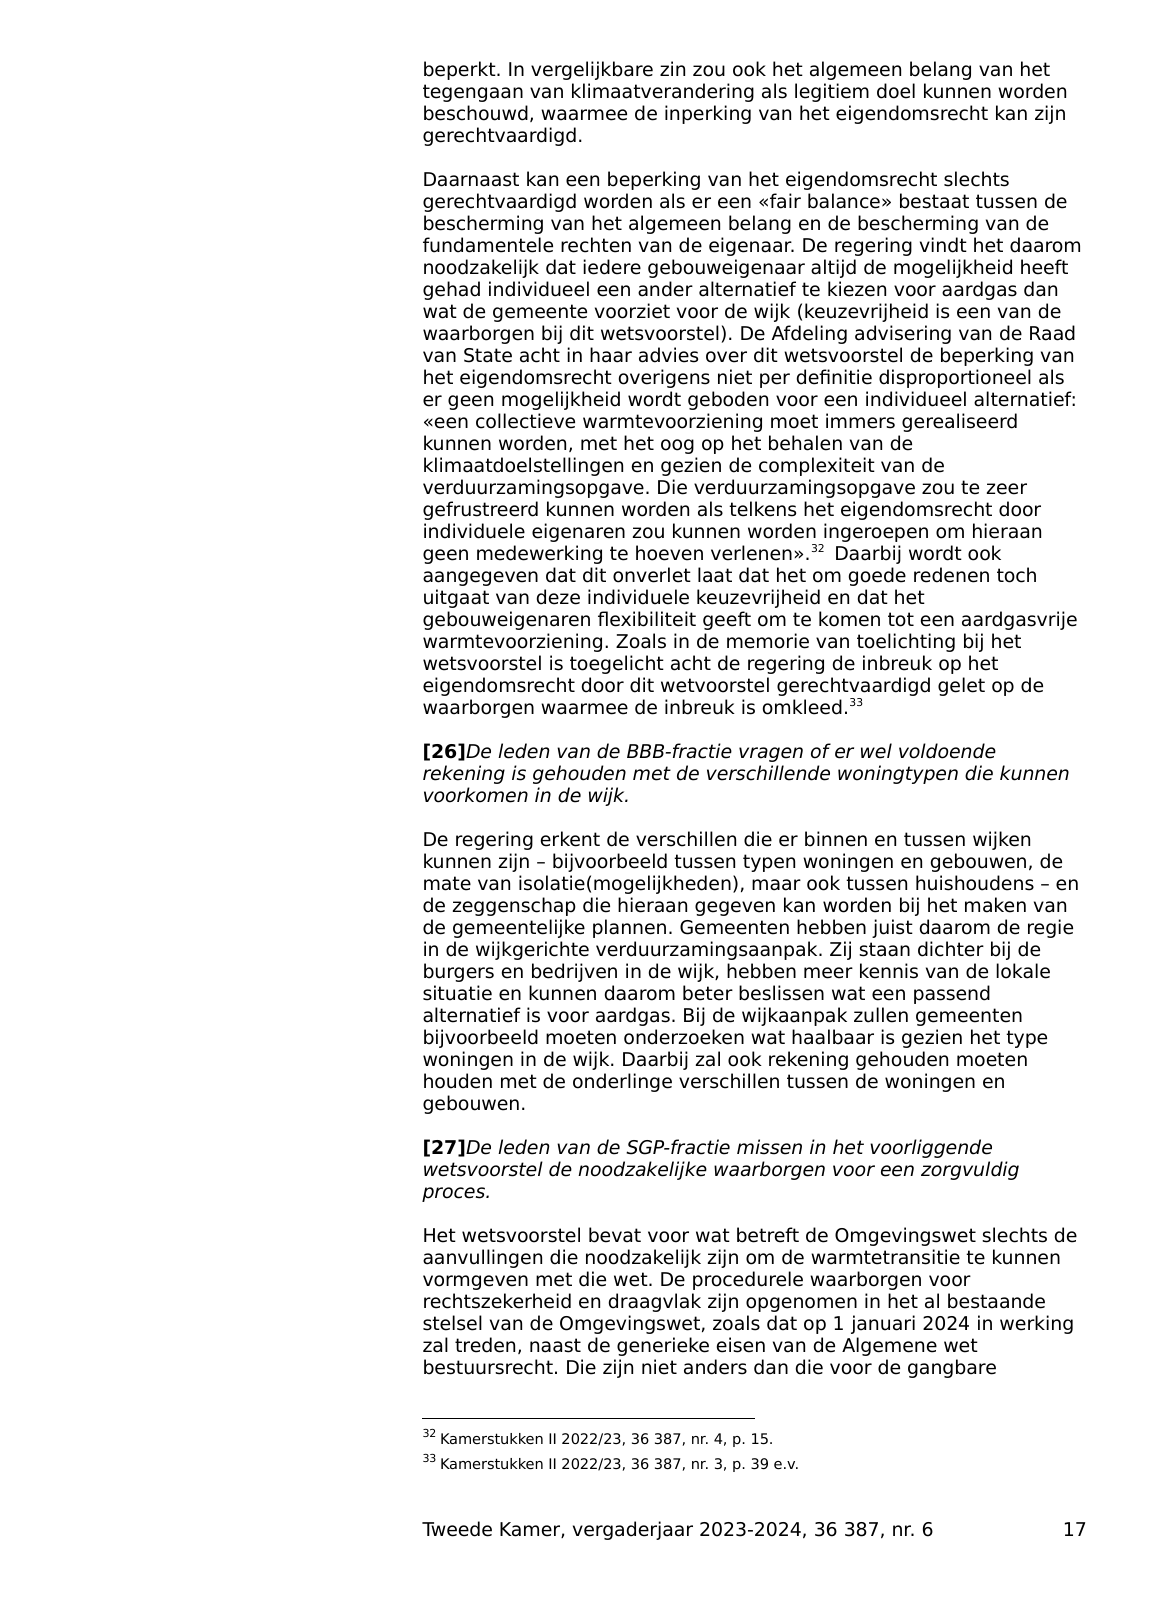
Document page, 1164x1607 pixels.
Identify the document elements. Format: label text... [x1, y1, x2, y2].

text beperkt. In vergelijkbare zin zou ook het algemeen belang van het tegengaan van klimaatverandering als legitiem doel kunnen worden beschouwd, waarmee de inperking van het eigendomsrecht kan zijn gerechtvaardigd. [422, 59, 1087, 147]
text [27]De leden van de SGP-fractie missen in het voorliggende wetsvoorstel de noodzakelijke waarborgen voor een zorgvuldig proces. [422, 1137, 1087, 1203]
text Kamerstukken II 2022/23, 36 387, nr. 3, p. 39 e.v. [422, 1452, 1087, 1474]
text [26]De leden van de BBB-fractie vragen of er wel voldoende rekening is gehouden met de verschillende woningtypen die kunnen voorkomen in de wijk. [422, 741, 1087, 807]
text Het wetsvoorstel bevat voor wat betreft de Omgevingswet slechts de aanvullingen die noodzakelijk zijn om de warmtetransitie te kunnen vormgeven met die wet. De procedurele waarborgen voor rechtszekerheid en draagvlak zijn opgenomen in het al bestaande stelsel van de Omgevingswet, zoals dat op 1 januari 2024 in werking zal treden, naast de generieke eisen van de Algemene wet bestuursrecht. Die zijn niet anders dan die voor de gangbare [422, 1225, 1087, 1379]
text Daarnaast kan een beperking van het eigendomsrecht slechts gerechtvaardigd worden als er een «fair balance» bestaat tussen de bescherming van het algemeen belang en de bescherming van de fundamentele rechten van de eigenaar. De regering vindt het daarom noodzakelijk dat iedere gebouweigenaar altijd de mogelijkheid heeft gehad individueel een ander alternatief te kiezen voor aardgas dan wat de gemeente voorziet voor de wijk (keuzevrijheid is een van de waarborgen bij dit wetsvoorstel). De Afdeling advisering van de Raad van State acht in haar advies over dit wetsvoorstel de beperking van het eigendomsrecht overigens niet per definitie disproportioneel als er geen mogelijkheid wordt geboden voor een individueel alternatief: «een collectieve warmtevoorziening moet immers gerealiseerd kunnen worden, met het oog op het behalen van de klimaatdoelstellingen en gezien de complexiteit van de verduurzamingsopgave. Die verduurzamingsopgave zou te zeer gefrustreerd kunnen worden als telkens het eigendomsrecht door individuele eigenaren zou kunnen worden ingeroepen om hieraan geen medewerking te hoeven verlenen». Daarbij wordt ook aangegeven dat dit onverlet laat dat het om goede redenen toch uitgaat van deze individuele keuzevrijheid en dat het gebouweigenaren flexibiliteit geeft om te komen tot een aardgasvrije warmtevoorziening. Zoals in de memorie van toelichting bij het wetsvoorstel is toegelicht acht de regering de inbreuk op het eigendomsrecht door dit wetvoorstel gerechtvaardigd gelet op de waarborgen waarmee de inbreuk is omkleed. [422, 169, 1087, 719]
text Kamerstukken II 2022/23, 36 387, nr. 4, p. 15. [422, 1427, 1087, 1449]
text De regering erkent de verschillen die er binnen en tussen wijken kunnen zijn – bijvoorbeeld tussen typen woningen en gebouwen, de mate van isolatie(mogelijkheden), maar ook tussen huishoudens – en de zeggenschap die hieraan gegeven kan worden bij het maken van de gemeentelijke plannen. Gemeenten hebben juist daarom de regie in de wijkgerichte verduurzamingsaanpak. Zij staan dichter bij de burgers en bedrijven in de wijk, hebben meer kennis van de lokale situatie en kunnen daarom beter beslissen wat een passend alternatief is voor aardgas. Bij de wijkaanpak zullen gemeenten bijvoorbeeld moeten onderzoeken wat haalbaar is gezien het type woningen in de wijk. Daarbij zal ook rekening gehouden moeten houden met de onderlinge verschillen tussen de woningen en gebouwen. [422, 829, 1087, 1115]
